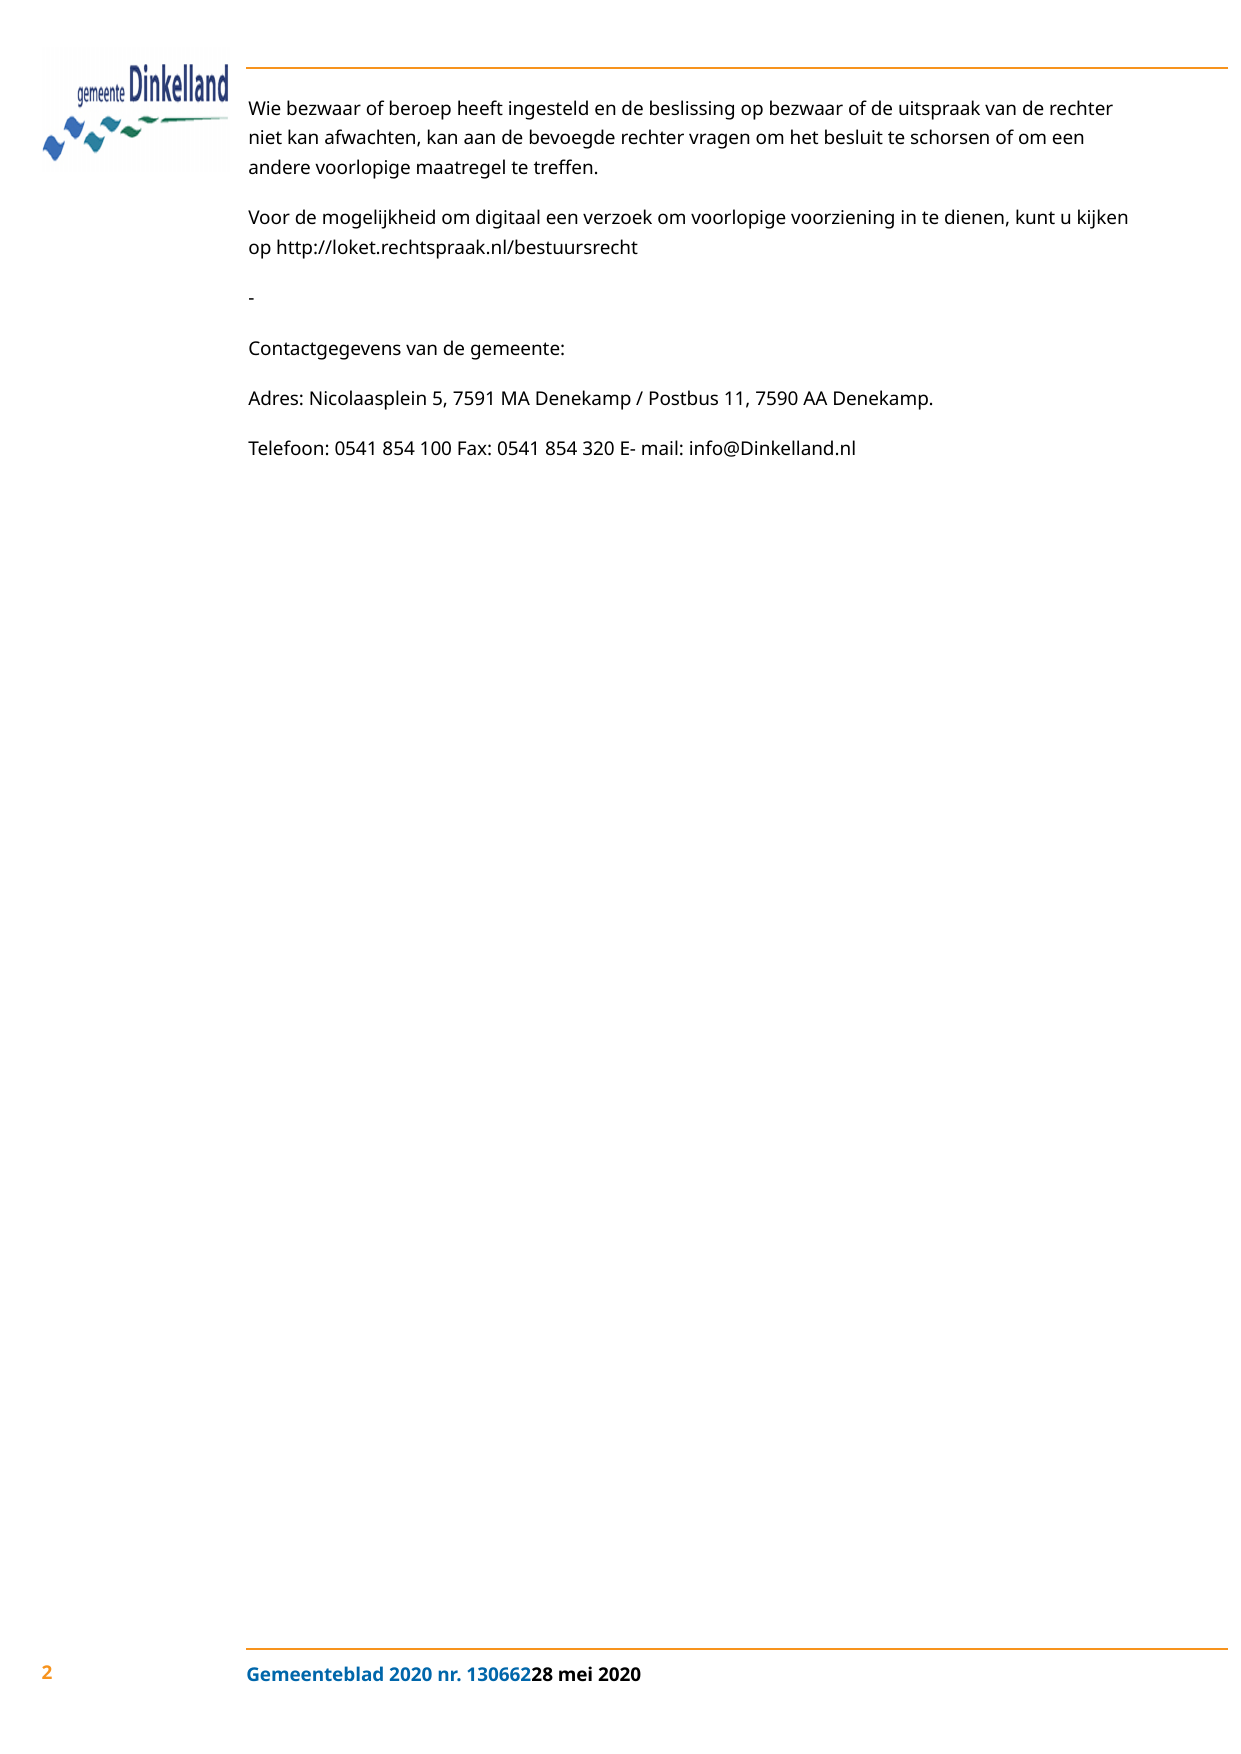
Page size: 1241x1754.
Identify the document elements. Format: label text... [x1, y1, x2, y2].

text Voor de mogelijkheid om digitaal een verzoek om voorlopige voorziening in te dienen, kunt u kijken op http://loket.rechtspraak.nl/bestuursrecht [248, 204, 1152, 260]
text Telefoon: 0541 854 100 Fax: 0541 854 320 E- mail: info@Dinkelland.nl [248, 436, 1152, 461]
text Wie bezwaar of beroep heeft ingesteld en de beslissing op bezwaar of de uitspraak van de rechter niet kan afwachten, kan aan de bevoegde rechter vragen om het besluit te schorsen of om een andere voorlopige maatregel te treffen. [248, 95, 1152, 180]
text Contactgegevens van de gemeente: [248, 335, 1152, 361]
picture [41, 47, 231, 172]
text Adres: Nicolaasplein 5, 7591 MA Denekamp / Postbus 11, 7590 AA Denekamp. [248, 385, 1152, 411]
text - [248, 284, 1152, 310]
